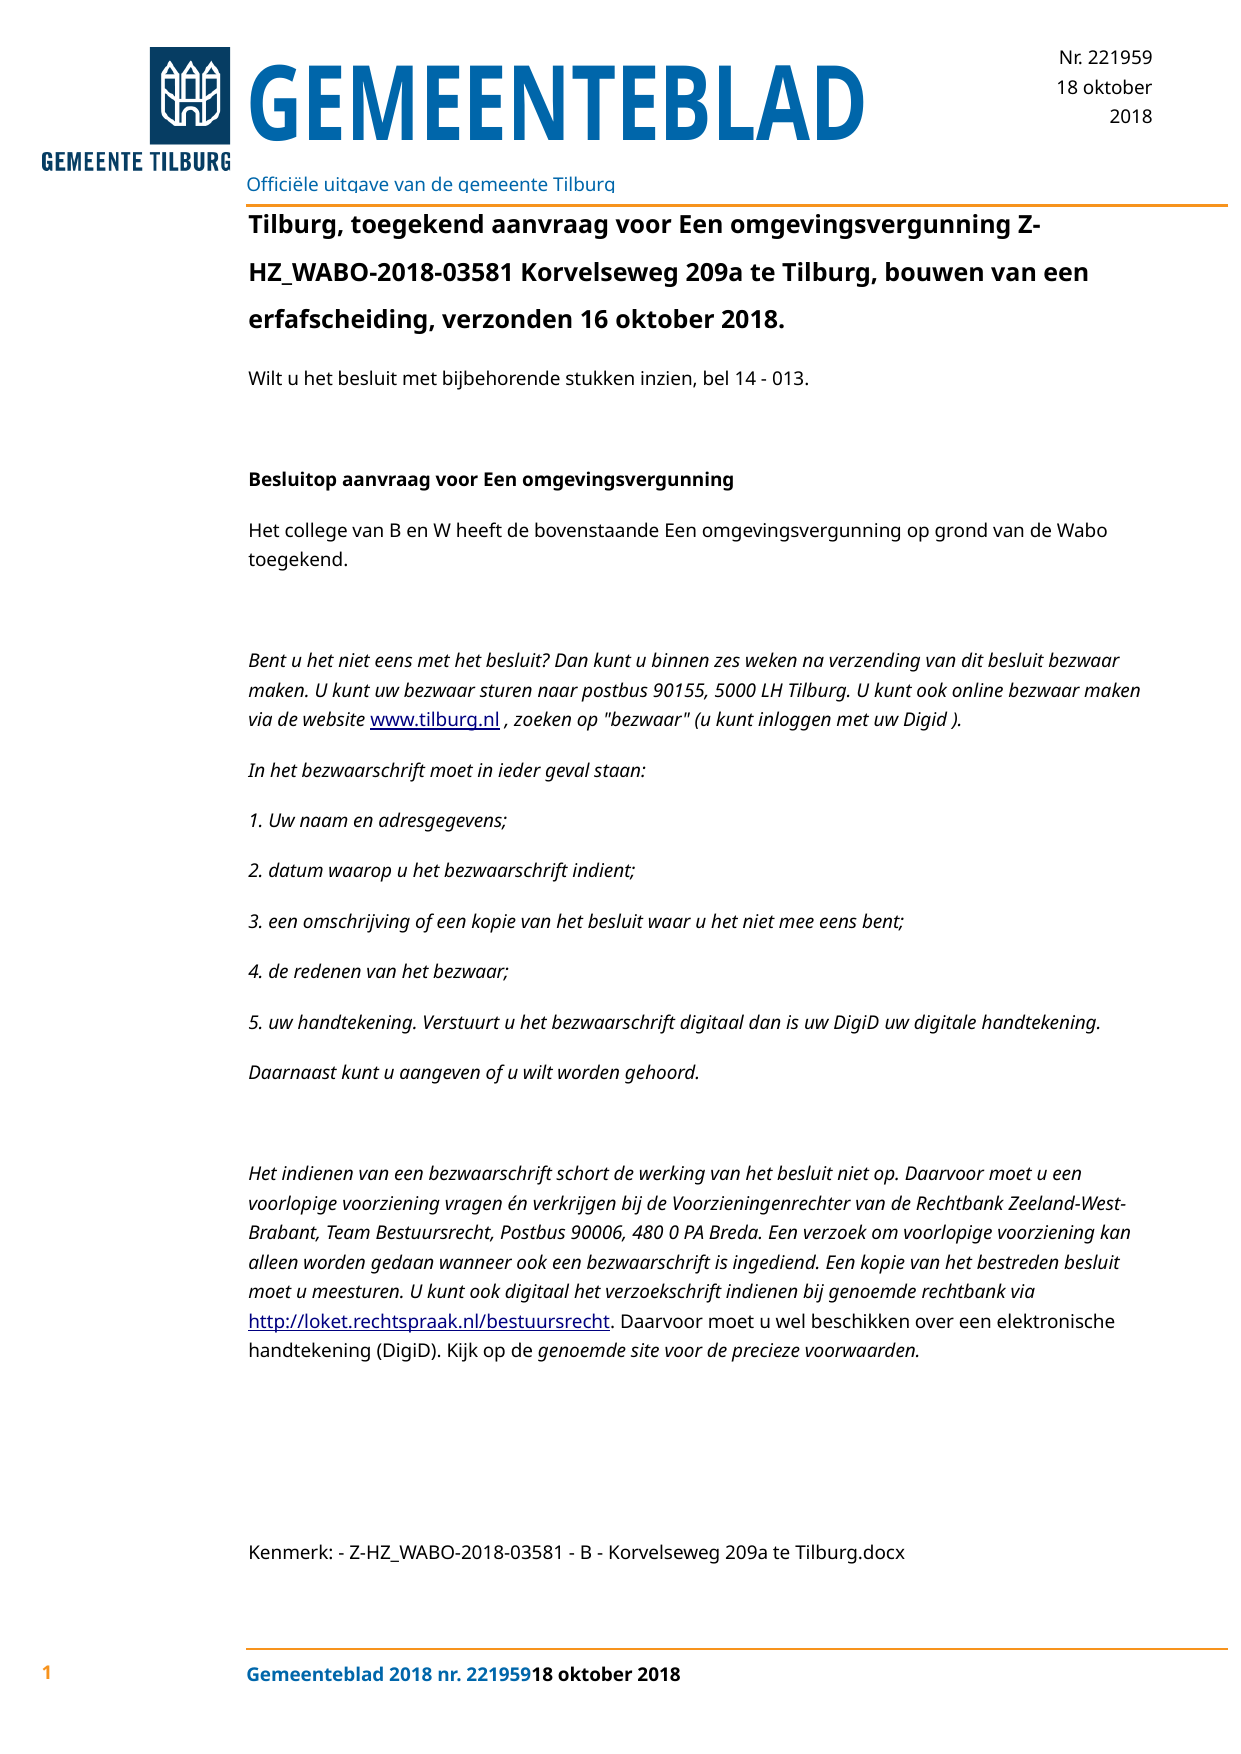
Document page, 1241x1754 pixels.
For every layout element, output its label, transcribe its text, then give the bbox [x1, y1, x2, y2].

text Daarnaast kunt u aangeven of u wilt worden gehoord. [248, 1059, 1152, 1085]
text 1. Uw naam en adresgegevens; [248, 807, 1152, 833]
picture [41, 47, 231, 172]
text Het indienen van een bezwaarschrift schort de werking van het besluit niet op. Daarvoor moet u een voorlopige voorziening vragen én verkrijgen bij de Voorzieningenrechter van de Rechtbank Zeeland-West-Brabant, Team Bestuursrecht, Postbus 90006, 480 0 PA Breda. Een verzoek om voorlopige voorziening kan alleen worden gedaan wanneer ook een bezwaarschrift is ingediend. Een kopie van het bestreden besluit moet u meesturen. U kunt ook digitaal het verzoekschrift indienen bij genoemde rechtbank via http://loket.rechtspraak.nl/bestuursrecht. Daarvoor moet u wel beschikken over een elektronische handtekening (DigiD). Kijk op de genoemde site voor de precieze voorwaarden. [248, 1160, 1152, 1363]
text Kenmerk: - Z-HZ_WABO-2018-03581 - B - Korvelseweg 209a te Tilburg.docx [248, 1539, 1152, 1565]
text 4. de redenen van het bezwaar; [248, 958, 1152, 984]
text Tilburg, toegekend aanvraag voor Een omgevingsvergunning Z-HZ_WABO-2018-03581 Korvelseweg 209a te Tilburg, bouwen van een erfafscheiding, verzonden 16 oktober 2018. [248, 207, 1152, 336]
text Wilt u het besluit met bijbehorende stukken inzien, bel 14 - 013. [248, 366, 1152, 391]
text 3. een omschrijving of een kopie van het besluit waar u het niet mee eens bent; [248, 908, 1152, 934]
text 2. datum waarop u het bezwaarschrift indient; [248, 858, 1152, 883]
text Het college van B en W heeft de bovenstaande Een omgevingsvergunning op grond van de Wabo toegekend. [248, 517, 1152, 572]
text Bent u het niet eens met het besluit? Dan kunt u binnen zes weken na verzending van dit besluit bezwaar maken. U kunt uw bezwaar sturen naar postbus 90155, 5000 LH Tilburg. U kunt ook online bezwaar maken via de website www.tilburg.nl , zoeken op "bezwaar" (u kunt inloggen met uw Digid ). [248, 647, 1152, 732]
text Besluitop aanvraag voor Een omgevingsvergunning [248, 466, 1152, 492]
text In het bezwaarschrift moet in ieder geval staan: [248, 757, 1152, 782]
text 5. uw handtekening. Verstuurt u het bezwaarschrift digitaal dan is uw DigiD uw digitale handtekening. [248, 1009, 1152, 1034]
